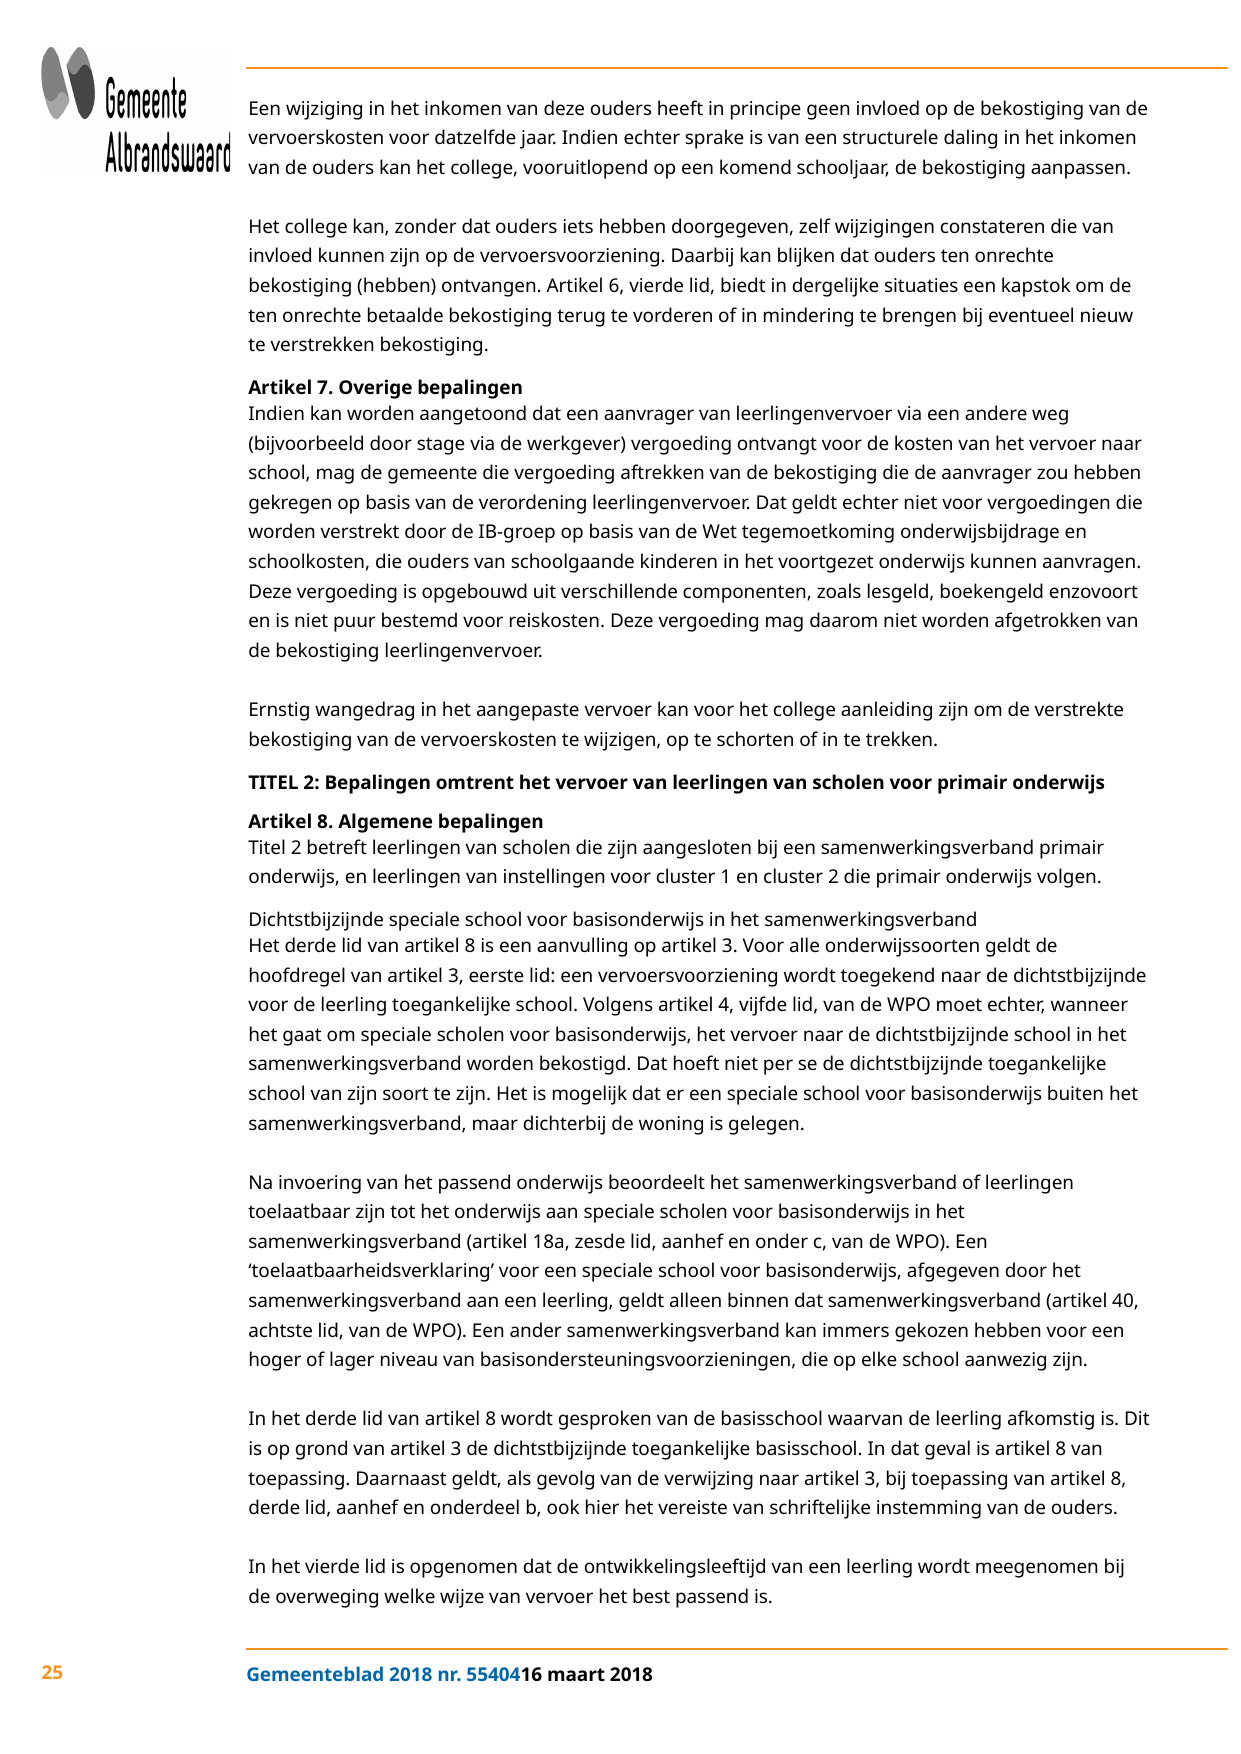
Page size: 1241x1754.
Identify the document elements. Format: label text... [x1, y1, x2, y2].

text Indien kan worden aangetoond dat een aanvrager van leerlingenvervoer via een andere weg (bijvoorbeeld door stage via de werkgever) vergoeding ontvangt voor de kosten van het vervoer naar school, mag de gemeente die vergoeding aftrekken van de bekostiging die de aanvrager zou hebben gekregen op basis van de verordening leerlingenvervoer. Dat geldt echter niet voor vergoedingen die worden verstrekt door de IB-groep op basis van de Wet tegemoetkoming onderwijsbijdrage en schoolkosten, die ouders van schoolgaande kinderen in het voortgezet onderwijs kunnen aanvragen. Deze vergoeding is opgebouwd uit verschillende componenten, zoals lesgeld, boekengeld enzovoort en is niet puur bestemd voor reiskosten. Deze vergoeding mag daarom niet worden afgetrokken van de bekostiging leerlingenvervoer. [248, 400, 1152, 663]
picture [41, 47, 231, 172]
text In het vierde lid is opgenomen dat de ontwikkelingsleeftijd van een leerling wordt meegenomen bij de overweging welke wijze van vervoer het best passend is. [248, 1553, 1152, 1609]
text Artikel 8. Algemene bepalingen [248, 808, 1152, 834]
text In het derde lid van artikel 8 wordt gesproken van de basisschool waarvan de leerling afkomstig is. Dit is op grond van artikel 3 de dichtstbijzijnde toegankelijke basisschool. In dat geval is artikel 8 van toepassing. Daarnaast geldt, als gevolg van de verwijzing naar artikel 3, bij toepassing van artikel 8, derde lid, aanhef en onderdeel b, ook hier het vereiste van schriftelijke instemming van de ouders. [248, 1406, 1152, 1520]
text Ernstig wangedrag in het aangepaste vervoer kan voor het college aanleiding zijn om de verstrekte bekostiging van de vervoerskosten te wijzigen, op te schorten of in te trekken. [248, 696, 1152, 751]
text Titel 2 betreft leerlingen van scholen die zijn aangesloten bij een samenwerkingsverband primair onderwijs, en leerlingen van instellingen voor cluster 1 en cluster 2 die primair onderwijs volgen. [248, 834, 1152, 889]
text TITEL 2: Bepalingen omtrent het vervoer van leerlingen van scholen voor primair onderwijs [248, 769, 1152, 794]
text Een wijziging in het inkomen van deze ouders heeft in principe geen invloed op de bekostiging van de vervoerskosten voor datzelfde jaar. Indien echter sprake is van een structurele daling in het inkomen van de ouders kan het college, vooruitlopend op een komend schooljaar, de bekostiging aanpassen. [248, 95, 1152, 180]
text Het college kan, zonder dat ouders iets hebben doorgegeven, zelf wijzigingen constateren die van invloed kunnen zijn op de vervoersvoorziening. Daarbij kan blijken dat ouders ten onrechte bekostiging (hebben) ontvangen. Artikel 6, vierde lid, biedt in dergelijke situaties een kapstok om de ten onrechte betaalde bekostiging terug te vorderen of in mindering te brengen bij eventueel nieuw te verstrekken bekostiging. [248, 213, 1152, 357]
text Het derde lid van artikel 8 is een aanvulling op artikel 3. Voor alle onderwijssoorten geldt de hoofdregel van artikel 3, eerste lid: een vervoersvoorziening wordt toegekend naar de dichtstbijzijnde voor de leerling toegankelijke school. Volgens artikel 4, vijfde lid, van de WPO moet echter, wanneer het gaat om speciale scholen voor basisonderwijs, het vervoer naar de dichtstbijzijnde school in het samenwerkingsverband worden bekostigd. Dat hoeft niet per se de dichtstbijzijnde toegankelijke school van zijn soort te zijn. Het is mogelijk dat er een speciale school voor basisonderwijs buiten het samenwerkingsverband, maar dichterbij de woning is gelegen. [248, 932, 1152, 1136]
text Dichtstbijzijnde speciale school voor basisonderwijs in het samenwerkingsverband [248, 907, 1152, 932]
text Na invoering van het passend onderwijs beoordeelt het samenwerkingsverband of leerlingen toelaatbaar zijn tot het onderwijs aan speciale scholen voor basisonderwijs in het samenwerkingsverband (artikel 18a, zesde lid, aanhef en onder c, van de WPO). Een ‘toelaatbaarheidsverklaring’ voor een speciale school voor basisonderwijs, afgegeven door het samenwerkingsverband aan een leerling, geldt alleen binnen dat samenwerkingsverband (artikel 40, achtste lid, van de WPO). Een ander samenwerkingsverband kan immers gekozen hebben voor een hoger of lager niveau van basisondersteuningsvoorzieningen, die op elke school aanwezig zijn. [248, 1169, 1152, 1372]
text Artikel 7. Overige bepalingen [248, 374, 1152, 400]
